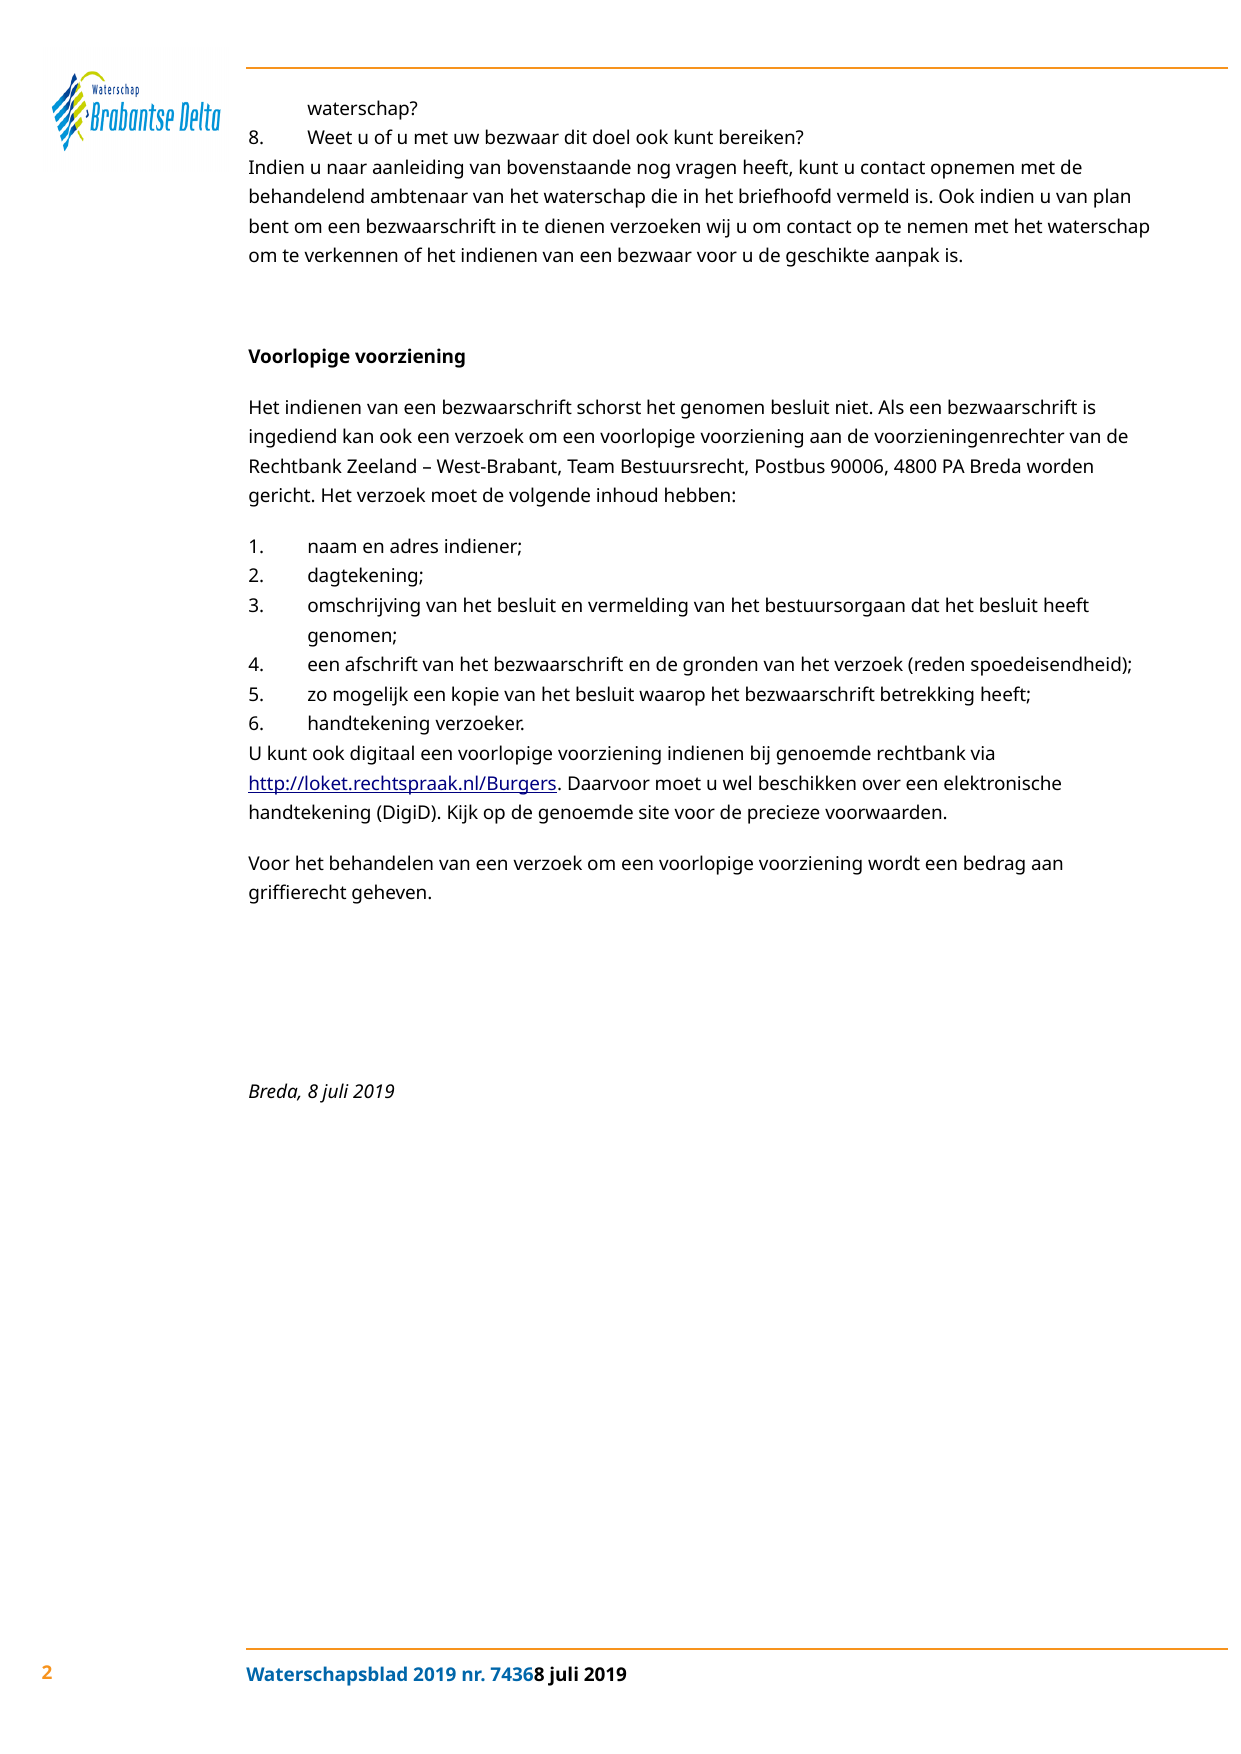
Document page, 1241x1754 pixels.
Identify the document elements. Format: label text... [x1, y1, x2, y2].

list een afschrift van het bezwaarschrift en de gronden van het verzoek (reden spoedeisendheid); [248, 651, 1152, 677]
text Voorlopige voorziening [248, 343, 1152, 369]
list omschrijving van het besluit en vermelding van het bestuursorgaan dat het besluit heeft genomen; [248, 592, 1152, 648]
list dagtekening; [248, 563, 1152, 588]
picture [41, 47, 231, 172]
list zo mogelijk een kopie van het besluit waarop het bezwaarschrift betrekking heeft; [248, 681, 1152, 707]
list naam en adres indiener; [248, 533, 1152, 559]
text Breda, 8 juli 2019 [248, 1078, 1152, 1104]
text U kunt ook digitaal een voorlopige voorziening indienen bij genoemde rechtbank via http://loket.rechtspraak.nl/Burgers. Daarvoor moet u wel beschikken over een elektronische handtekening (DigiD). Kijk op de genoemde site voor de precieze voorwaarden. [248, 740, 1152, 825]
list Weet u of u met uw bezwaar dit doel ook kunt bereiken? [248, 124, 1152, 150]
list handtekening verzoeker. [248, 711, 1152, 736]
text Indien u naar aanleiding van bovenstaande nog vragen heeft, kunt u contact opnemen met de behandelend ambtenaar van het waterschap die in het briefhoofd vermeld is. Ook indien u van plan bent om een bezwaarschrift in te dienen verzoeken wij u om contact op te nemen met het waterschap om te verkennen of het indienen van een bezwaar voor u de geschikte aanpak is. [248, 154, 1152, 268]
text Voor het behandelen van een verzoek om een voorlopige voorziening wordt een bedrag aan griffierecht geheven. [248, 850, 1152, 905]
list waterschap? [248, 95, 1152, 121]
text Het indienen van een bezwaarschrift schorst het genomen besluit niet. Als een bezwaarschrift is ingediend kan ook een verzoek om een voorlopige voorziening aan de voorzieningenrechter van de Rechtbank Zeeland – West-Brabant, Team Bestuursrecht, Postbus 90006, 4800 PA Breda worden gericht. Het verzoek moet de volgende inhoud hebben: [248, 394, 1152, 508]
